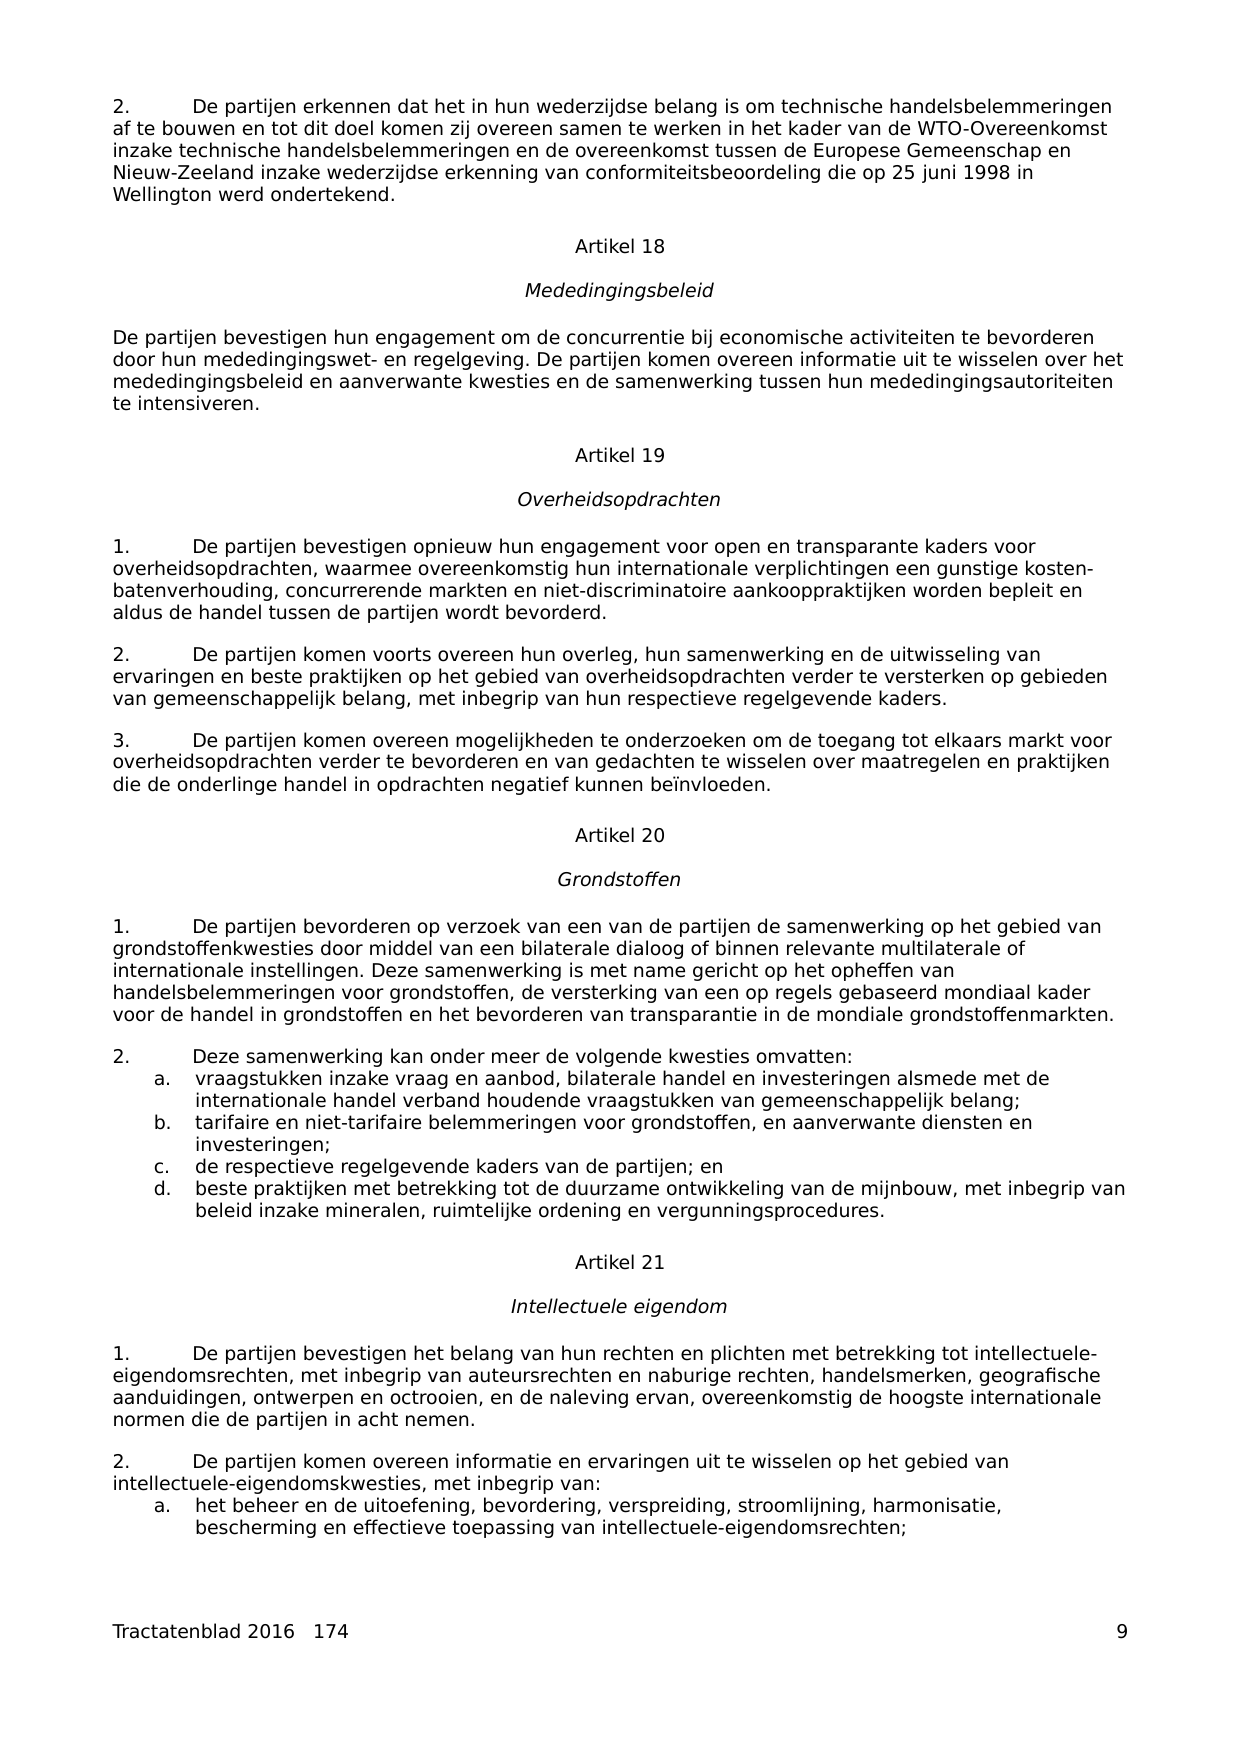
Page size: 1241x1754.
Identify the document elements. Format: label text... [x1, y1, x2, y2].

text 2. De partijen komen voorts overeen hun overleg, hun samenwerking en de uitwisseling van ervaringen en beste praktijken op het gebied van overheidsopdrachten verder te versterken op gebieden van gemeenschappelijk belang, met inbegrip van hun respectieve regelgevende kaders. [112, 643, 1128, 709]
text 1. De partijen bevestigen het belang van hun rechten en plichten met betrekking tot intellectuele-eigendomsrechten, met inbegrip van auteursrechten en naburige rechten, handelsmerken, geografische aanduidingen, ontwerpen en octrooien, en de naleving ervan, overeenkomstig de hoogste internationale normen die de partijen in acht nemen. [112, 1343, 1128, 1431]
text De partijen bevestigen hun engagement om de concurrentie bij economische activiteiten te bevorderen door hun mededingingswet- en regelgeving. De partijen komen overeen informatie uit te wisselen over het mededingingsbeleid en aanverwante kwesties en de samenwerking tussen hun mededingingsautoriteiten te intensiveren. [112, 327, 1128, 415]
subtitle Artikel 18 Mededingingsbeleid [112, 236, 1128, 302]
text 3. De partijen komen overeen mogelijkheden te onderzoeken om de toegang tot elkaars markt voor overheidsopdrachten verder te bevorderen en van gedachten te wisselen over maatregelen en praktijken die de onderlinge handel in opdrachten negatief kunnen beïnvloeden. [112, 729, 1128, 795]
text a. vraagstukken inzake vraag en aanbod, bilaterale handel en investeringen alsmede met de internationale handel verband houdende vraagstukken van gemeenschappelijk belang; [153, 1068, 1128, 1112]
text 1. De partijen bevorderen op verzoek van een van de partijen de samenwerking op het gebied van grondstoffenkwesties door middel van een bilaterale dialoog of binnen relevante multilaterale of internationale instellingen. Deze samenwerking is met name gericht op het opheffen van handelsbelemmeringen voor grondstoffen, de versterking van een op regels gebaseerd mondiaal kader voor de handel in grondstoffen en het bevorderen van transparantie in de mondiale grondstoffenmarkten. [112, 916, 1128, 1026]
text 2. De partijen komen overeen informatie en ervaringen uit te wisselen op het gebied van intellectuele-eigendomskwesties, met inbegrip van: [112, 1451, 1128, 1495]
text d. beste praktijken met betrekking tot de duurzame ontwikkeling van de mijnbouw, met inbegrip van beleid inzake mineralen, ruimtelijke ordening en vergunningsprocedures. [153, 1178, 1128, 1222]
subtitle Artikel 19 Overheidsopdrachten [112, 445, 1128, 511]
text 1. De partijen bevestigen opnieuw hun engagement voor open en transparante kaders voor overheidsopdrachten, waarmee overeenkomstig hun internationale verplichtingen een gunstige kosten-batenverhouding, concurrerende markten en niet-discriminatoire aankooppraktijken worden bepleit en aldus de handel tussen de partijen wordt bevorderd. [112, 536, 1128, 623]
text 2. Deze samenwerking kan onder meer de volgende kwesties omvatten: [112, 1046, 1128, 1068]
subtitle Artikel 20 Grondstoffen [112, 825, 1128, 891]
subtitle Artikel 21 Intellectuele eigendom [112, 1252, 1128, 1318]
text b. tarifaire en niet-tarifaire belemmeringen voor grondstoffen, en aanverwante diensten en investeringen; [153, 1112, 1128, 1156]
text a. het beheer en de uitoefening, bevordering, verspreiding, stroomlijning, harmonisatie, bescherming en effectieve toepassing van intellectuele-eigendomsrechten; [153, 1495, 1128, 1539]
text c. de respectieve regelgevende kaders van de partijen; en [153, 1156, 1128, 1178]
text 2. De partijen erkennen dat het in hun wederzijdse belang is om technische handelsbelemmeringen af te bouwen en tot dit doel komen zij overeen samen te werken in het kader van de WTO-Overeenkomst inzake technische handelsbelemmeringen en de overeenkomst tussen de Europese Gemeenschap en Nieuw-Zeeland inzake wederzijdse erkenning van conformiteitsbeoordeling die op 25 juni 1998 in Wellington werd ondertekend. [112, 96, 1128, 206]
